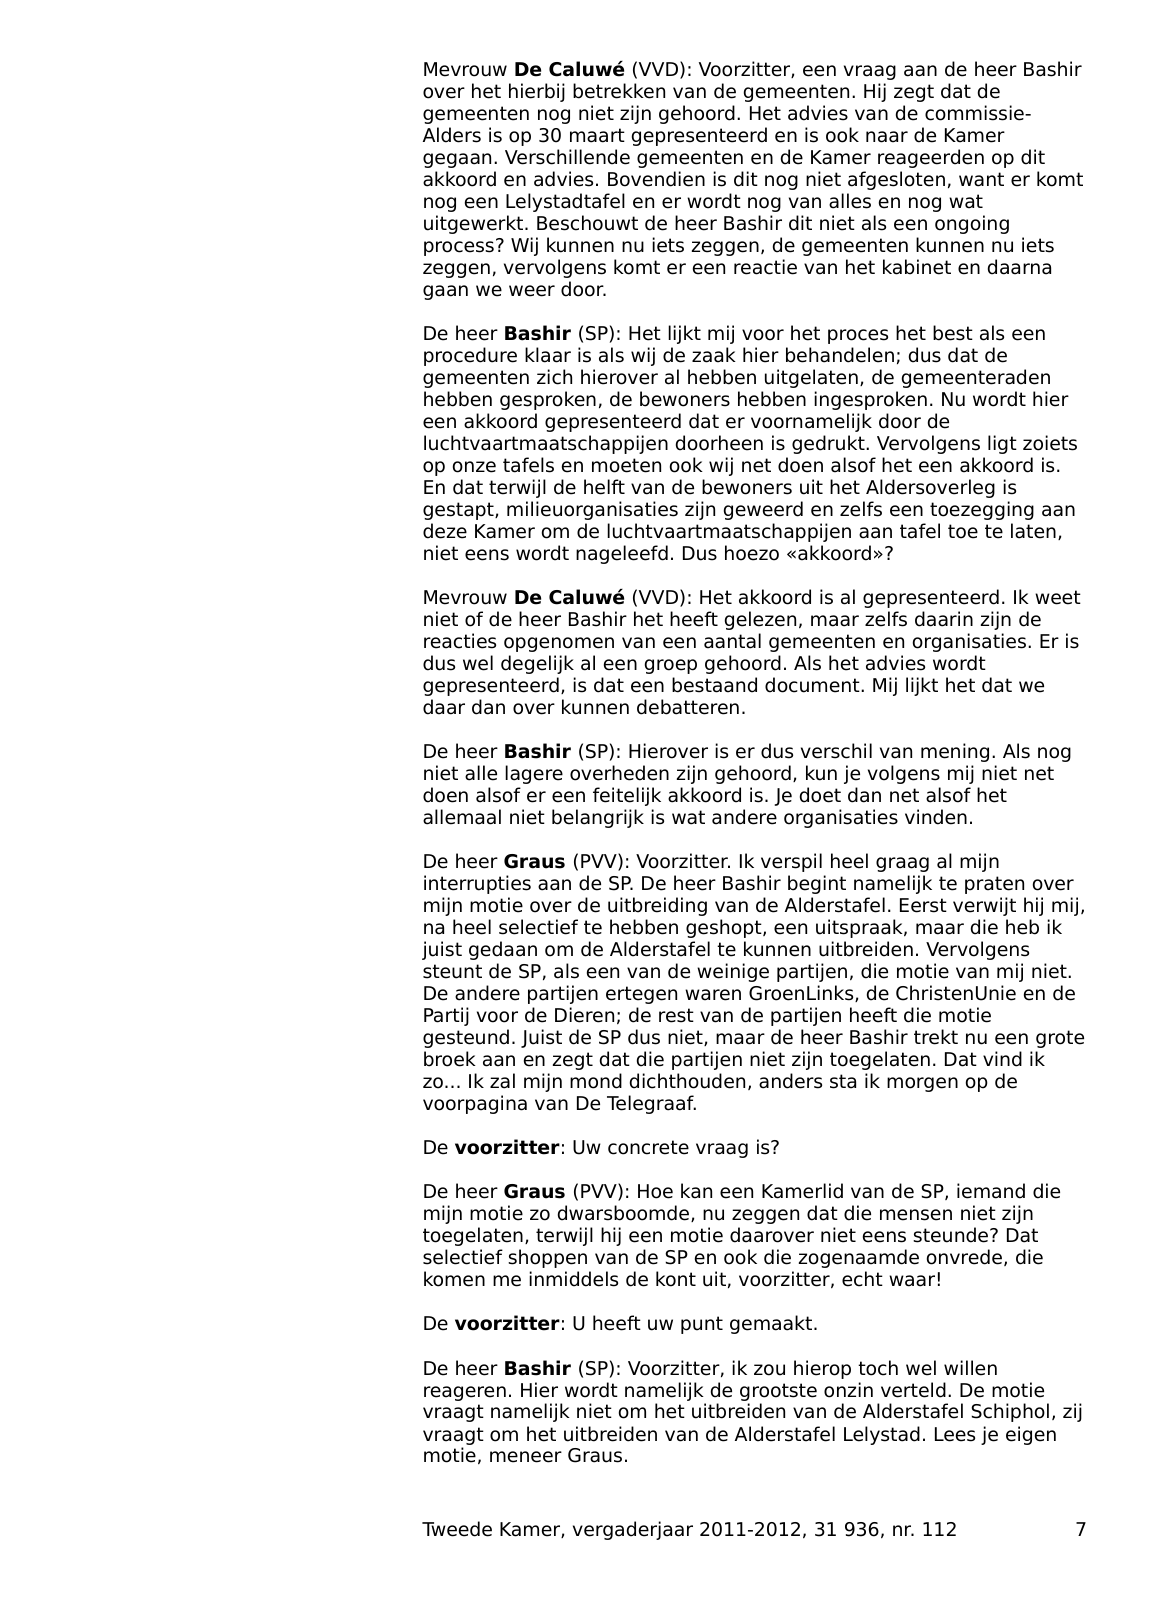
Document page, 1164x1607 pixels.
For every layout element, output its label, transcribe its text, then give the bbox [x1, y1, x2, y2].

text De voorzitter: U heeft uw punt gemaakt. [422, 1313, 1087, 1335]
text De heer Bashir (SP): Het lijkt mij voor het proces het best als een procedure klaar is als wij de zaak hier behandelen; dus dat de gemeenten zich hierover al hebben uitgelaten, de gemeenteraden hebben gesproken, de bewoners hebben ingesproken. Nu wordt hier een akkoord gepresenteerd dat er voornamelijk door de luchtvaartmaatschappijen doorheen is gedrukt. Vervolgens ligt zoiets op onze tafels en moeten ook wij net doen alsof het een akkoord is. En dat terwijl de helft van de bewoners uit het Aldersoverleg is gestapt, milieuorganisaties zijn geweerd en zelfs een toezegging aan deze Kamer om de luchtvaartmaatschappijen aan tafel toe te laten, niet eens wordt nageleefd. Dus hoezo «akkoord»? [422, 323, 1087, 565]
text De heer Bashir (SP): Hierover is er dus verschil van mening. Als nog niet alle lagere overheden zijn gehoord, kun je volgens mij niet net doen alsof er een feitelijk akkoord is. Je doet dan net alsof het allemaal niet belangrijk is wat andere organisaties vinden. [422, 741, 1087, 829]
text De heer Bashir (SP): Voorzitter, ik zou hierop toch wel willen reageren. Hier wordt namelijk de grootste onzin verteld. De motie vraagt namelijk niet om het uitbreiden van de Alderstafel Schiphol, zij vraagt om het uitbreiden van de Alderstafel Lelystad. Lees je eigen motie, meneer Graus. [422, 1357, 1087, 1467]
text De voorzitter: Uw concrete vraag is? [422, 1137, 1087, 1159]
text De heer Graus (PVV): Voorzitter. Ik verspil heel graag al mijn interrupties aan de SP. De heer Bashir begint namelijk te praten over mijn motie over de uitbreiding van de Alderstafel. Eerst verwijt hij mij, na heel selectief te hebben geshopt, een uitspraak, maar die heb ik juist gedaan om de Alderstafel te kunnen uitbreiden. Vervolgens steunt de SP, als een van de weinige partijen, die motie van mij niet. De andere partijen ertegen waren GroenLinks, de ChristenUnie en de Partij voor de Dieren; de rest van de partijen heeft die motie gesteund. Juist de SP dus niet, maar de heer Bashir trekt nu een grote broek aan en zegt dat die partijen niet zijn toegelaten. Dat vind ik zo... Ik zal mijn mond dichthouden, anders sta ik morgen op de voorpagina van De Telegraaf. [422, 851, 1087, 1115]
text Mevrouw De Caluwé (VVD): Voorzitter, een vraag aan de heer Bashir over het hierbij betrekken van de gemeenten. Hij zegt dat de gemeenten nog niet zijn gehoord. Het advies van de commissie-Alders is op 30 maart gepresenteerd en is ook naar de Kamer gegaan. Verschillende gemeenten en de Kamer reageerden op dit akkoord en advies. Bovendien is dit nog niet afgesloten, want er komt nog een Lelystadtafel en er wordt nog van alles en nog wat uitgewerkt. Beschouwt de heer Bashir dit niet als een ongoing process? Wij kunnen nu iets zeggen, de gemeenten kunnen nu iets zeggen, vervolgens komt er een reactie van het kabinet en daarna gaan we weer door. [422, 59, 1087, 301]
text Mevrouw De Caluwé (VVD): Het akkoord is al gepresenteerd. Ik weet niet of de heer Bashir het heeft gelezen, maar zelfs daarin zijn de reacties opgenomen van een aantal gemeenten en organisaties. Er is dus wel degelijk al een groep gehoord. Als het advies wordt gepresenteerd, is dat een bestaand document. Mij lijkt het dat we daar dan over kunnen debatteren. [422, 587, 1087, 719]
text De heer Graus (PVV): Hoe kan een Kamerlid van de SP, iemand die mijn motie zo dwarsboomde, nu zeggen dat die mensen niet zijn toegelaten, terwijl hij een motie daarover niet eens steunde? Dat selectief shoppen van de SP en ook die zogenaamde onvrede, die komen me inmiddels de kont uit, voorzitter, echt waar! [422, 1181, 1087, 1291]
